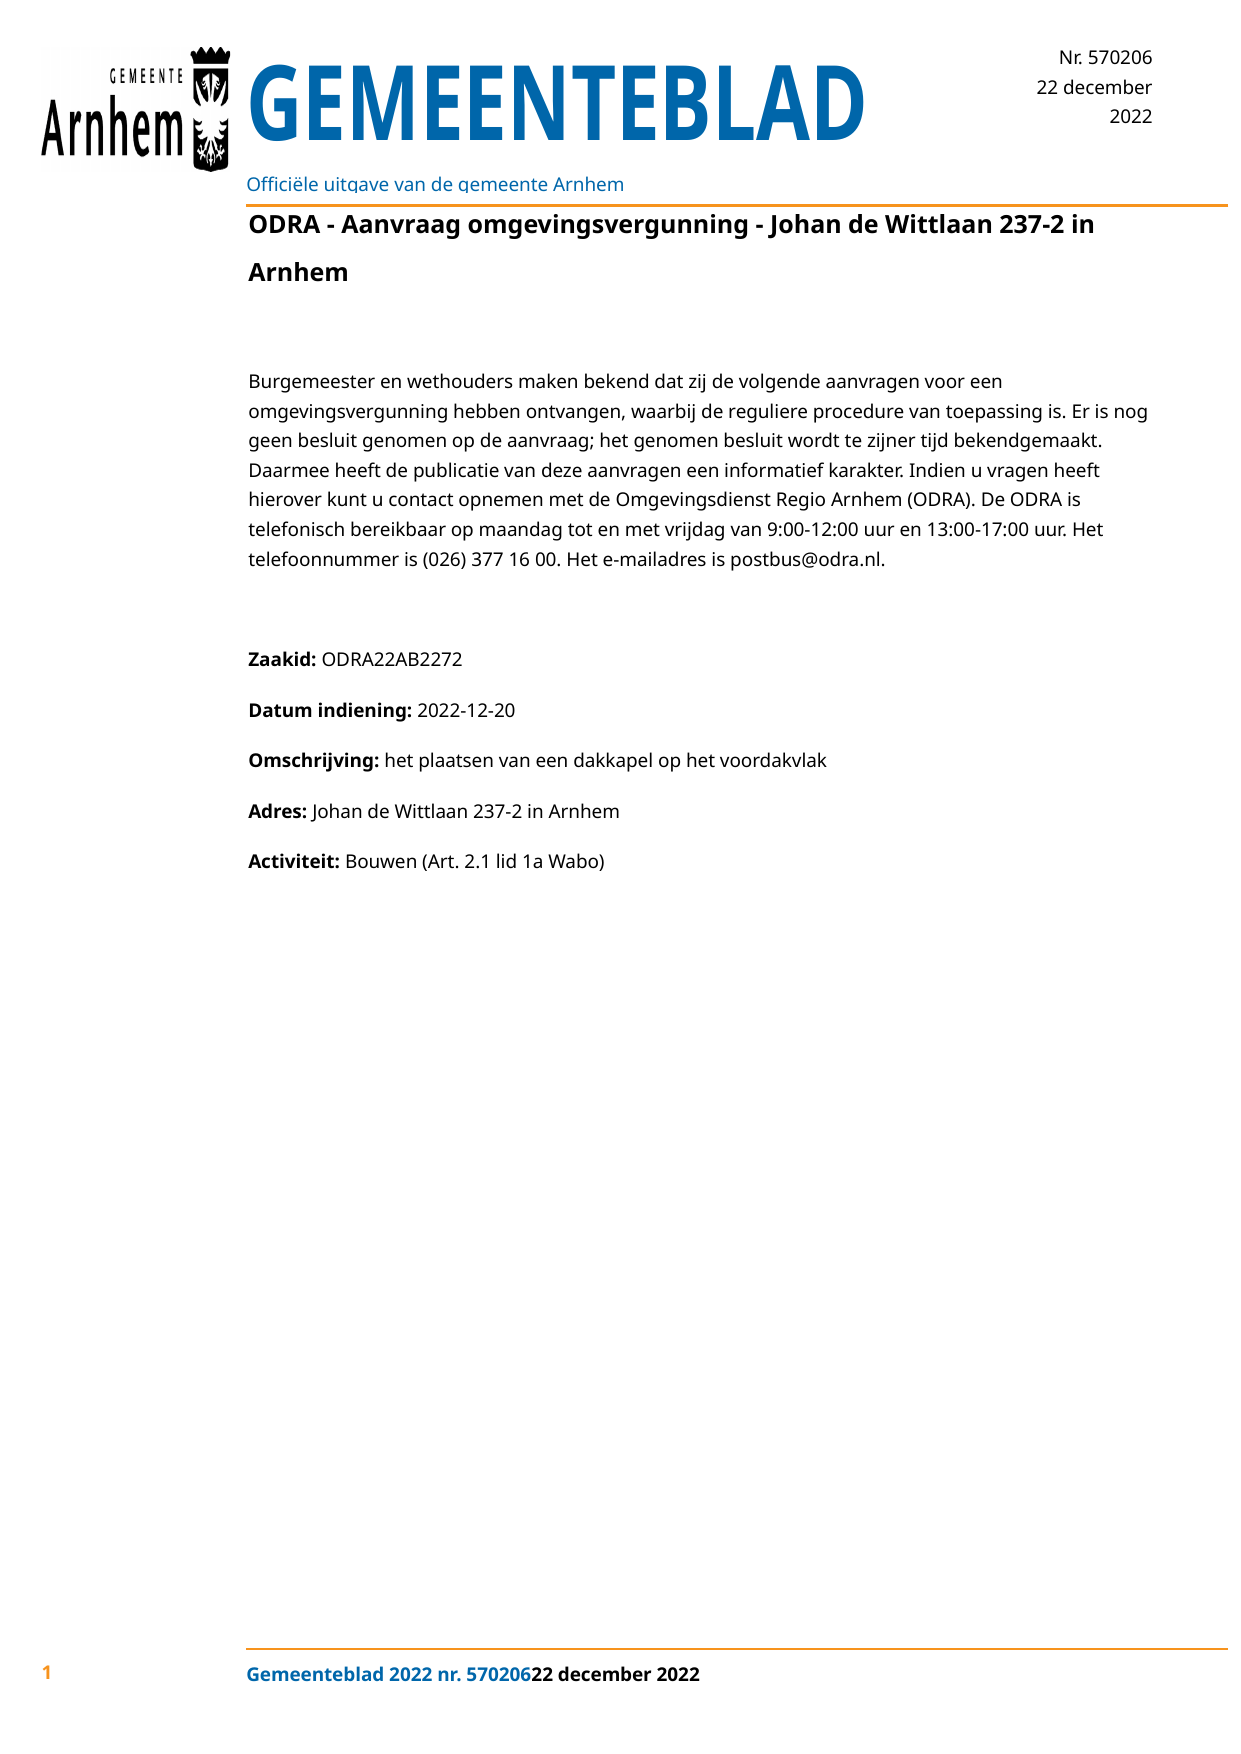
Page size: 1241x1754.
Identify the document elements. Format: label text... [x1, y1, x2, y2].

text Adres: Johan de Wittlaan 237-2 in Arnhem [248, 798, 1152, 824]
text Zaakid: ODRA22AB2272 [248, 647, 1152, 672]
text ODRA - Aanvraag omgevingsvergunning - Johan de Wittlaan 237-2 in Arnhem [248, 207, 1152, 288]
text Burgemeester en wethouders maken bekend dat zij de volgende aanvragen voor een omgevingsvergunning hebben ontvangen, waarbij de reguliere procedure van toepassing is. Er is nog geen besluit genomen op de aanvraag; het genomen besluit wordt te zijner tijd bekendgemaakt. Daarmee heeft de publicatie van deze aanvragen een informatief karakter. Indien u vragen heeft hierover kunt u contact opnemen met de Omgevingsdienst Regio Arnhem (ODRA). De ODRA is telefonisch bereikbaar op maandag tot en met vrijdag van 9:00-12:00 uur en 13:00-17:00 uur. Het telefoonnummer is (026) 377 16 00. Het e-mailadres is postbus@odra.nl. [248, 368, 1152, 572]
text Omschrijving: het plaatsen van een dakkapel op het voordakvlak [248, 747, 1152, 773]
text Activiteit: Bouwen (Art. 2.1 lid 1a Wabo) [248, 848, 1152, 874]
text Datum indiening: 2022-12-20 [248, 697, 1152, 723]
picture [41, 47, 231, 172]
